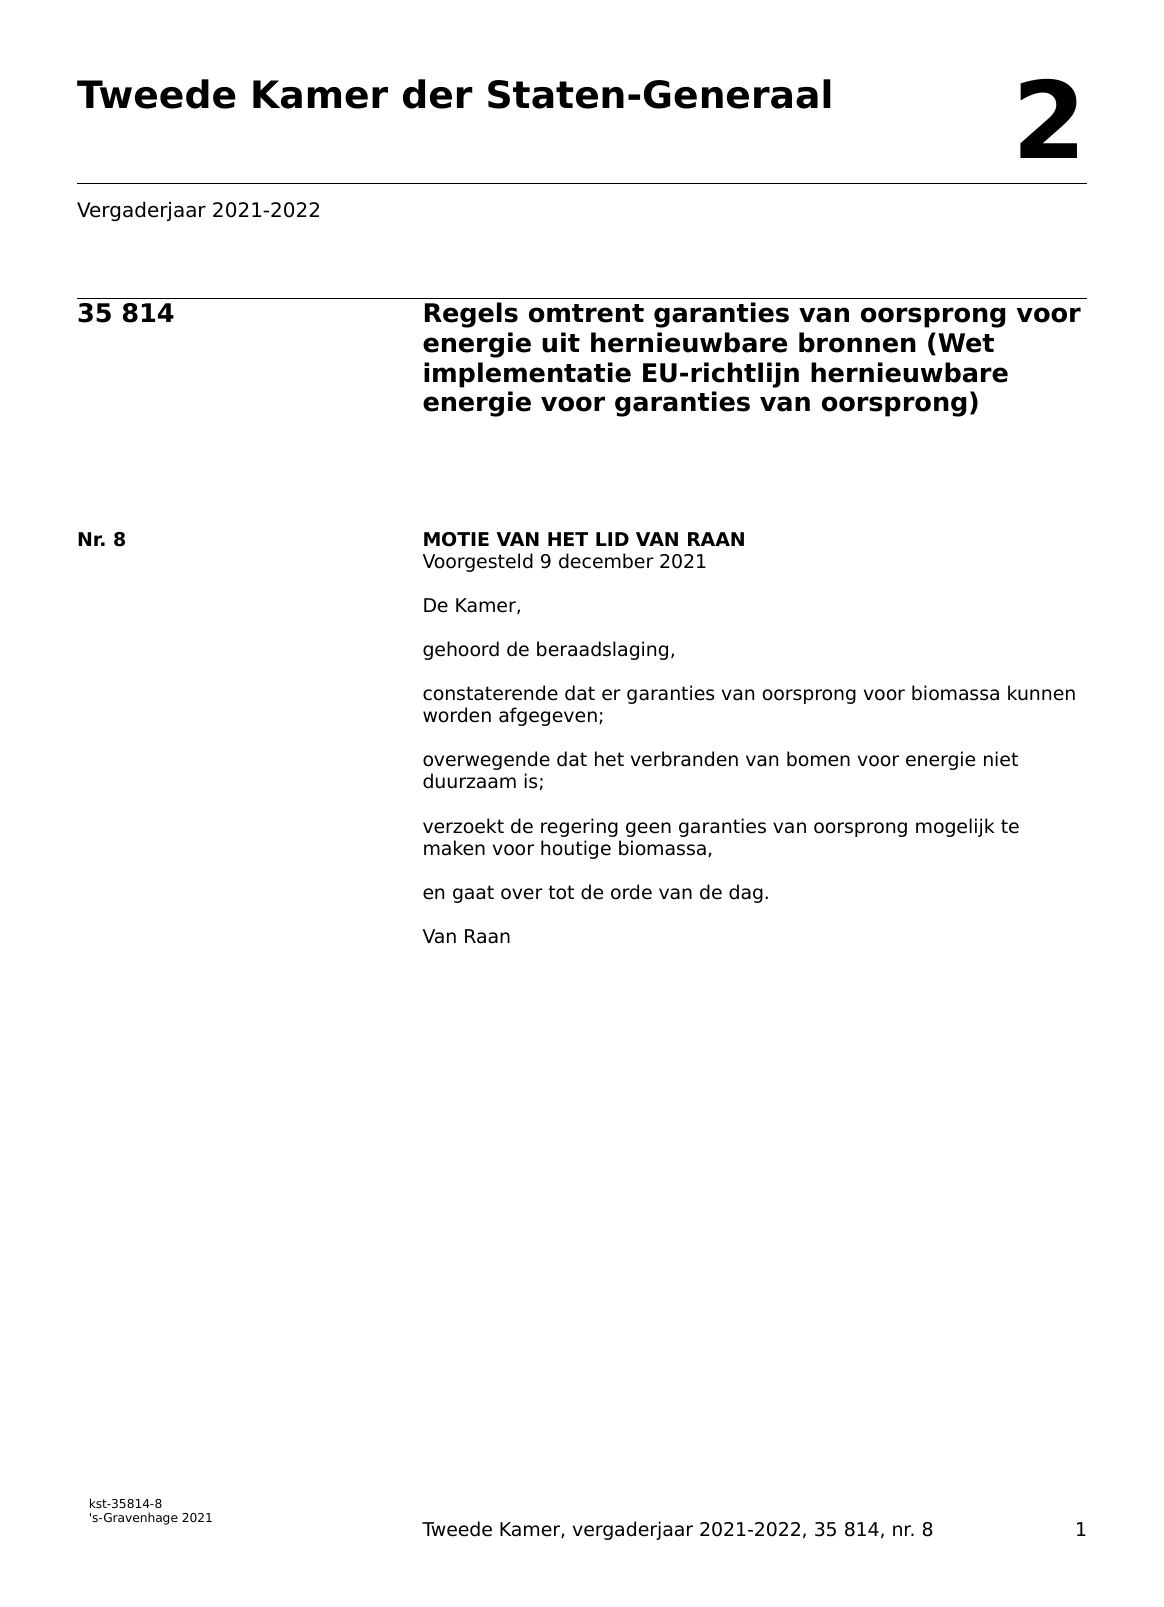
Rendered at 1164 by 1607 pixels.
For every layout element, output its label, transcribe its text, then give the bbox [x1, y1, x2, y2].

text constaterende dat er garanties van oorsprong voor biomassa kunnen worden afgegeven; [422, 683, 1087, 727]
table_header 2 [886, 59, 1087, 183]
subtitle Nr. 8 MOTIE VAN HET LID VAN RAAN [77, 529, 1087, 551]
text Voorgesteld 9 december 2021 [422, 551, 1087, 573]
text gehoord de beraadslaging, [422, 639, 1087, 661]
text kst-35814-8 [88, 1497, 323, 1511]
text en gaat over tot de orde van de dag. [422, 882, 1087, 904]
text Van Raan [422, 926, 1087, 948]
text De Kamer, [422, 595, 1087, 617]
text 's-Gravenhage 2021 [88, 1511, 323, 1525]
table_header Tweede Kamer der Staten-Generaal [77, 59, 886, 183]
subtitle 35 814 Regels omtrent garanties van oorsprong voor energie uit hernieuwbare bronnen (Wet implementatie EU-richtlijn hernieuwbare energie voor garanties van oorsprong) [77, 299, 1087, 418]
table_cell Vergaderjaar 2021-2022 [77, 184, 1087, 298]
text overwegende dat het verbranden van bomen voor energie niet duurzaam is; [422, 749, 1087, 793]
text verzoekt de regering geen garanties van oorsprong mogelijk te maken voor houtige biomassa, [422, 816, 1087, 859]
